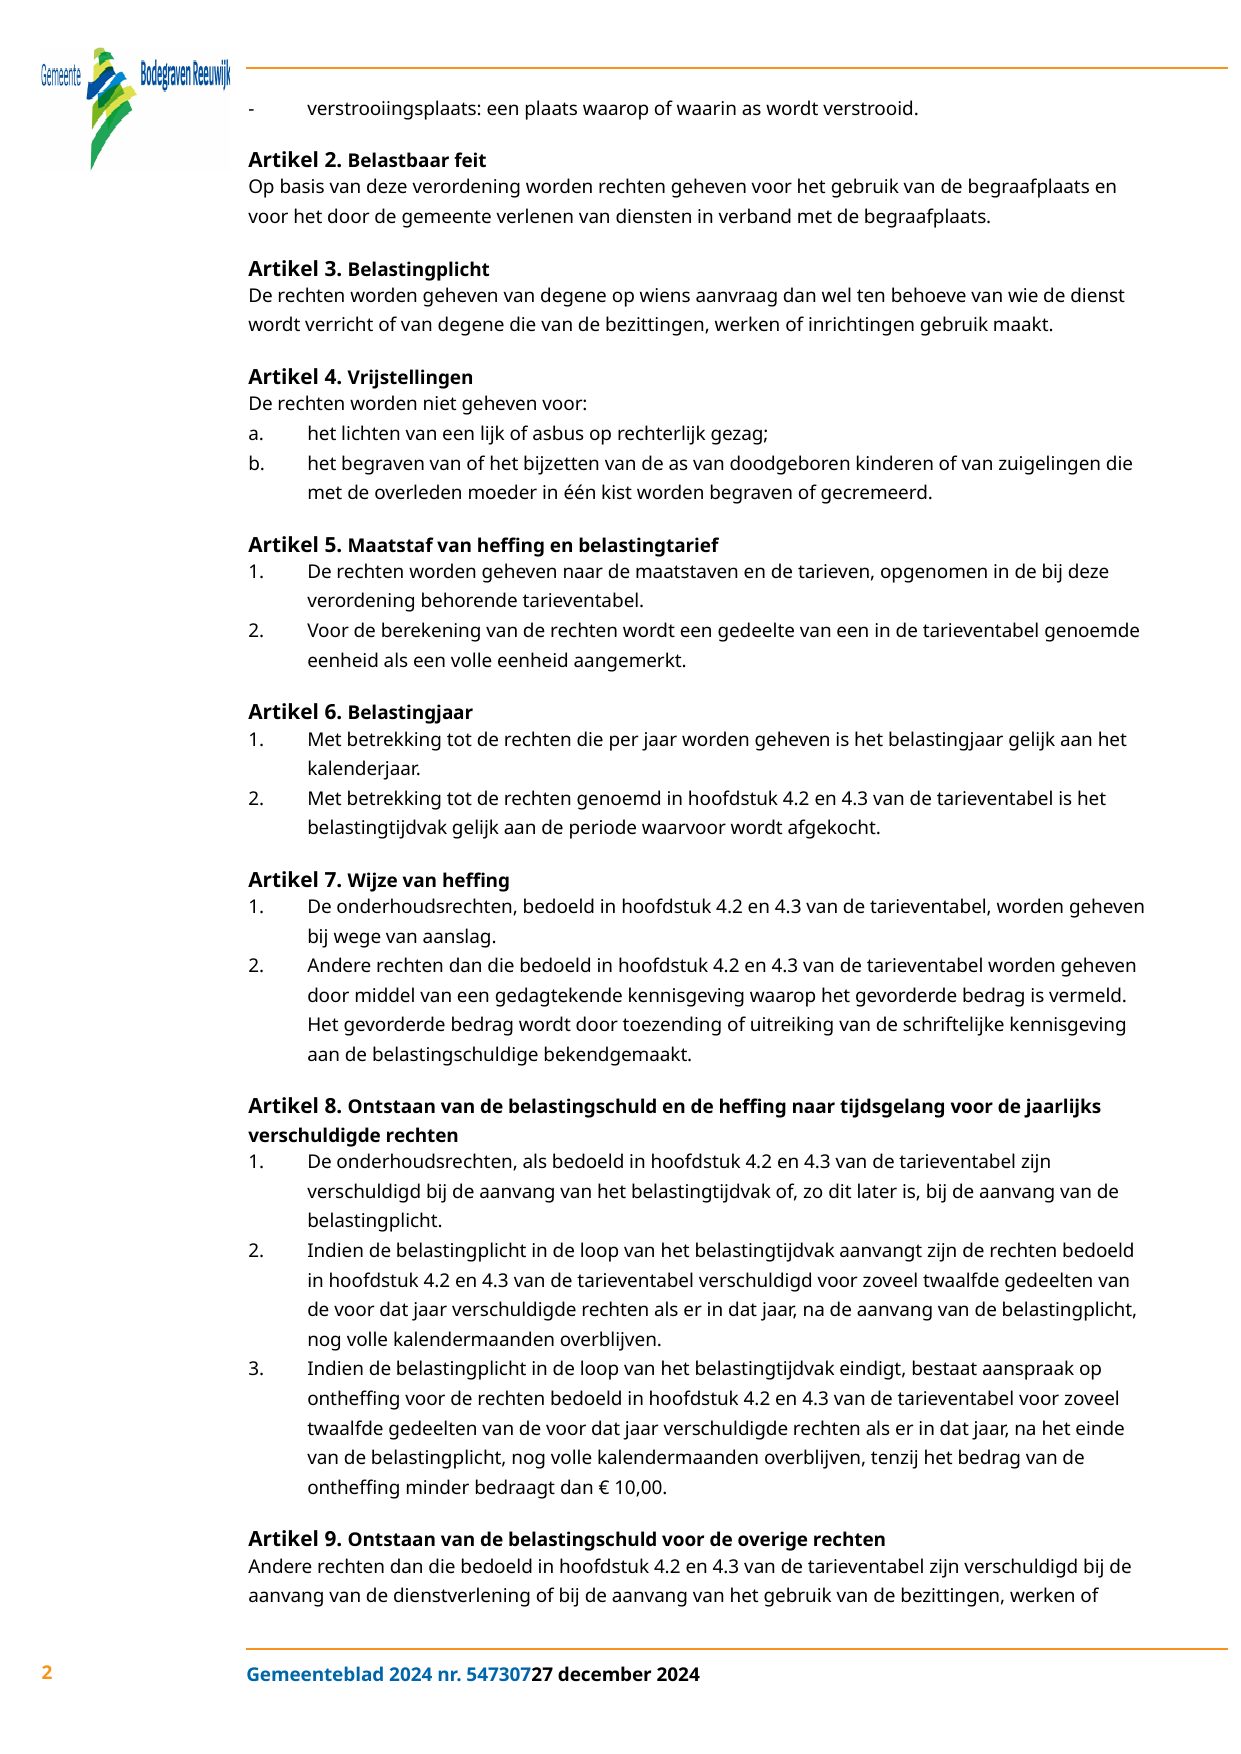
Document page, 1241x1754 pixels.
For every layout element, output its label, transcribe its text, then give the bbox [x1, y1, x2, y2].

text Artikel 7. Wijze van heffing [248, 865, 1152, 893]
text De rechten worden niet geheven voor: [248, 391, 1152, 416]
list Indien de belastingplicht in de loop van het belastingtijdvak aanvangt zijn de rechten bedoeld in hoofdstuk 4.2 en 4.3 van de tarieventabel verschuldigd voor zoveel twaalfde gedeelten van de voor dat jaar verschuldigde rechten als er in dat jaar, na de aanvang van de belastingplicht, nog volle kalendermaanden overblijven. [248, 1237, 1152, 1352]
list De onderhoudsrechten, bedoeld in hoofdstuk 4.2 en 4.3 van de tarieventabel, worden geheven bij wege van aanslag. [248, 893, 1152, 949]
text Artikel 6. Belastingjaar [248, 697, 1152, 726]
list Andere rechten dan die bedoeld in hoofdstuk 4.2 en 4.3 van de tarieventabel worden geheven door middel van een gedagtekende kennisgeving waarop het gevorderde bedrag is vermeld. Het gevorderde bedrag wordt door toezending of uitreiking van de schriftelijke kennisgeving aan de belastingschuldige bekendgemaakt. [248, 952, 1152, 1067]
list Voor de berekening van de rechten wordt een gedeelte van een in de tarieventabel genoemde eenheid als een volle eenheid aangemerkt. [248, 617, 1152, 673]
list De onderhoudsrechten, als bedoeld in hoofdstuk 4.2 en 4.3 van de tarieventabel zijn verschuldigd bij de aanvang van het belastingtijdvak of, zo dit later is, bij de aanvang van de belastingplicht. [248, 1148, 1152, 1233]
text Artikel 8. Ontstaan van de belastingschuld en de heffing naar tijdsgelang voor de jaarlijks verschuldigde rechten [248, 1092, 1152, 1148]
text Op basis van deze verordening worden rechten geheven voor het gebruik van de begraafplaats en voor het door de gemeente verlenen van diensten in verband met de begraafplaats. [248, 174, 1152, 229]
text Andere rechten dan die bedoeld in hoofdstuk 4.2 en 4.3 van de tarieventabel zijn verschuldigd bij de aanvang van de dienstverlening of bij de aanvang van het gebruik van de bezittingen, werken of [248, 1553, 1152, 1608]
text De rechten worden geheven van degene op wiens aanvraag dan wel ten behoeve van wie de dienst wordt verricht of van degene die van de bezittingen, werken of inrichtingen gebruik maakt. [248, 282, 1152, 337]
list verstrooiingsplaats: een plaats waarop of waarin as wordt verstrooid. [248, 95, 1152, 121]
text Artikel 4. Vrijstellingen [248, 362, 1152, 391]
list het lichten van een lijk of asbus op rechterlijk gezag; [248, 420, 1152, 446]
list het begraven van of het bijzetten van de as van doodgeboren kinderen of van zuigelingen die met de overleden moeder in één kist worden begraven of gecremeerd. [248, 450, 1152, 505]
text Artikel 5. Maatstaf van heffing en belastingtarief [248, 530, 1152, 558]
text Artikel 2. Belastbaar feit [248, 145, 1152, 174]
list Indien de belastingplicht in de loop van het belastingtijdvak eindigt, bestaat aanspraak op ontheffing voor de rechten bedoeld in hoofdstuk 4.2 en 4.3 van de tarieventabel voor zoveel twaalfde gedeelten van de voor dat jaar verschuldigde rechten als er in dat jaar, na het einde van de belastingplicht, nog volle kalendermaanden overblijven, tenzij het bedrag van de ontheffing minder bedraagt dan € 10,00. [248, 1356, 1152, 1500]
text Artikel 3. Belastingplicht [248, 254, 1152, 282]
list De rechten worden geheven naar de maatstaven en de tarieven, opgenomen in de bij deze verordening behorende tarieventabel. [248, 558, 1152, 613]
text Artikel 9. Ontstaan van de belastingschuld voor de overige rechten [248, 1524, 1152, 1553]
picture [41, 47, 231, 172]
list Met betrekking tot de rechten die per jaar worden geheven is het belastingjaar gelijk aan het kalenderjaar. [248, 726, 1152, 781]
list Met betrekking tot de rechten genoemd in hoofdstuk 4.2 en 4.3 van de tarieventabel is het belastingtijdvak gelijk aan de periode waarvoor wordt afgekocht. [248, 785, 1152, 840]
